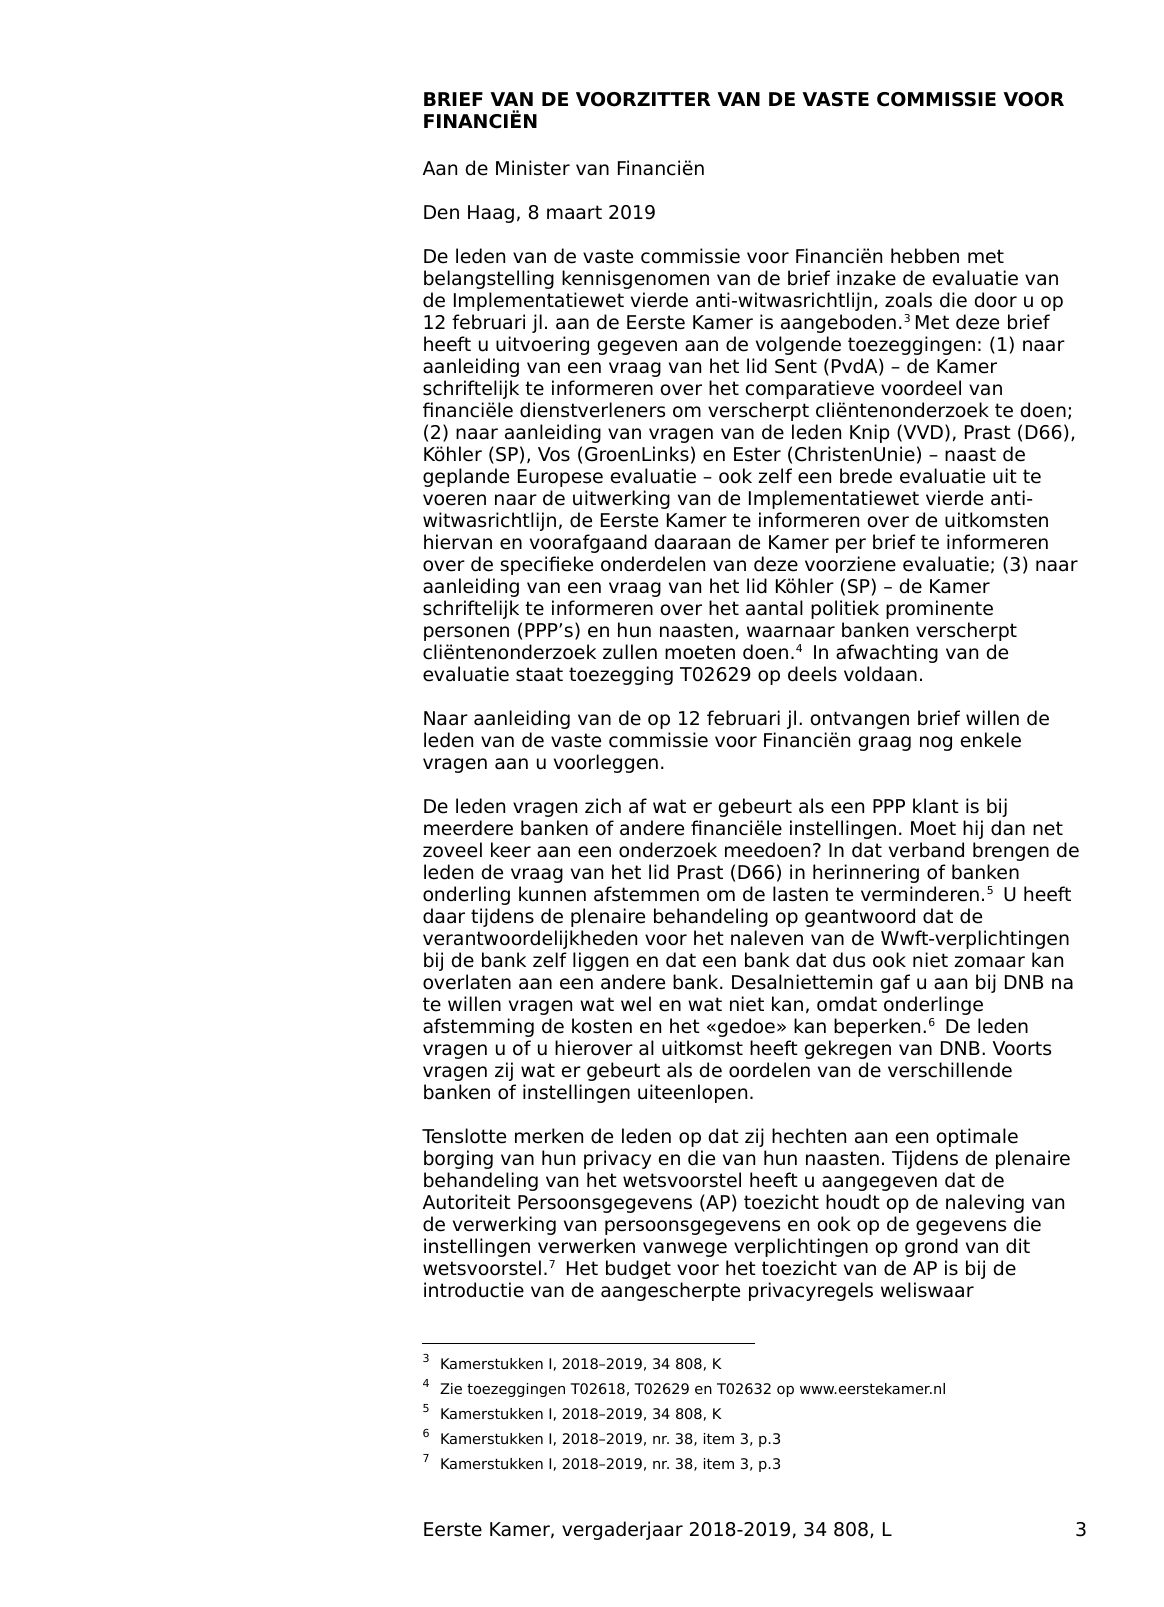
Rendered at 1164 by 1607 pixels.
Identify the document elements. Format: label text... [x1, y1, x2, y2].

text Kamerstukken I, 2018–2019, 34 808, K [422, 1402, 1087, 1424]
text Naar aanleiding van de op 12 februari jl. ontvangen brief willen de leden van de vaste commissie voor Financiën graag nog enkele vragen aan u voorleggen. [422, 708, 1087, 774]
text Zie toezeggingen T02618, T02629 en T02632 op www.eerstekamer.nl [422, 1377, 1087, 1399]
text De leden van de vaste commissie voor Financiën hebben met belangstelling kennisgenomen van de brief inzake de evaluatie van de Implementatiewet vierde anti-witwasrichtlijn, zoals die door u op 12 februari jl. aan de Eerste Kamer is aangeboden.Met deze brief heeft u uitvoering gegeven aan de volgende toezeggingen: (1) naar aanleiding van een vraag van het lid Sent (PvdA) – de Kamer schriftelijk te informeren over het comparatieve voordeel van financiële dienstverleners om verscherpt cliëntenonderzoek te doen; (2) naar aanleiding van vragen van de leden Knip (VVD), Prast (D66), Köhler (SP), Vos (GroenLinks) en Ester (ChristenUnie) – naast de geplande Europese evaluatie – ook zelf een brede evaluatie uit te voeren naar de uitwerking van de Implementatiewet vierde anti-witwasrichtlijn, de Eerste Kamer te informeren over de uitkomsten hiervan en voorafgaand daaraan de Kamer per brief te informeren over de specifieke onderdelen van deze voorziene evaluatie; (3) naar aanleiding van een vraag van het lid Köhler (SP) – de Kamer schriftelijk te informeren over het aantal politiek prominente personen (PPP’s) en hun naasten, waarnaar banken verscherpt cliëntenonderzoek zullen moeten doen. In afwachting van de evaluatie staat toezegging T02629 op deels voldaan. [422, 246, 1087, 686]
text Kamerstukken I, 2018–2019, 34 808, K [422, 1352, 1087, 1374]
text Kamerstukken I, 2018–2019, nr. 38, item 3, p.3 [422, 1452, 1087, 1474]
text Tenslotte merken de leden op dat zij hechten aan een optimale borging van hun privacy en die van hun naasten. Tijdens de plenaire behandeling van het wetsvoorstel heeft u aangegeven dat de Autoriteit Persoonsgegevens (AP) toezicht houdt op de naleving van de verwerking van persoonsgegevens en ook op de gegevens die instellingen verwerken vanwege verplichtingen op grond van dit wetsvoorstel. Het budget voor het toezicht van de AP is bij de introductie van de aangescherpte privacyregels weliswaar [422, 1126, 1087, 1302]
text Aan de Minister van Financiën [422, 158, 1087, 180]
text De leden vragen zich af wat er gebeurt als een PPP klant is bij meerdere banken of andere financiële instellingen. Moet hij dan net zoveel keer aan een onderzoek meedoen? In dat verband brengen de leden de vraag van het lid Prast (D66) in herinnering of banken onderling kunnen afstemmen om de lasten te verminderen. U heeft daar tijdens de plenaire behandeling op geantwoord dat de verantwoordelijkheden voor het naleven van de Wwft-verplichtingen bij de bank zelf liggen en dat een bank dat dus ook niet zomaar kan overlaten aan een andere bank. Desalniettemin gaf u aan bij DNB na te willen vragen wat wel en wat niet kan, omdat onderlinge afstemming de kosten en het «gedoe» kan beperken. De leden vragen u of u hierover al uitkomst heeft gekregen van DNB. Voorts vragen zij wat er gebeurt als de oordelen van de verschillende banken of instellingen uiteenlopen. [422, 796, 1087, 1104]
subtitle BRIEF VAN DE VOORZITTER VAN DE VASTE COMMISSIE VOOR FINANCIËN [422, 89, 1087, 133]
text Den Haag, 8 maart 2019 [422, 202, 1087, 224]
text Kamerstukken I, 2018–2019, nr. 38, item 3, p.3 [422, 1427, 1087, 1449]
